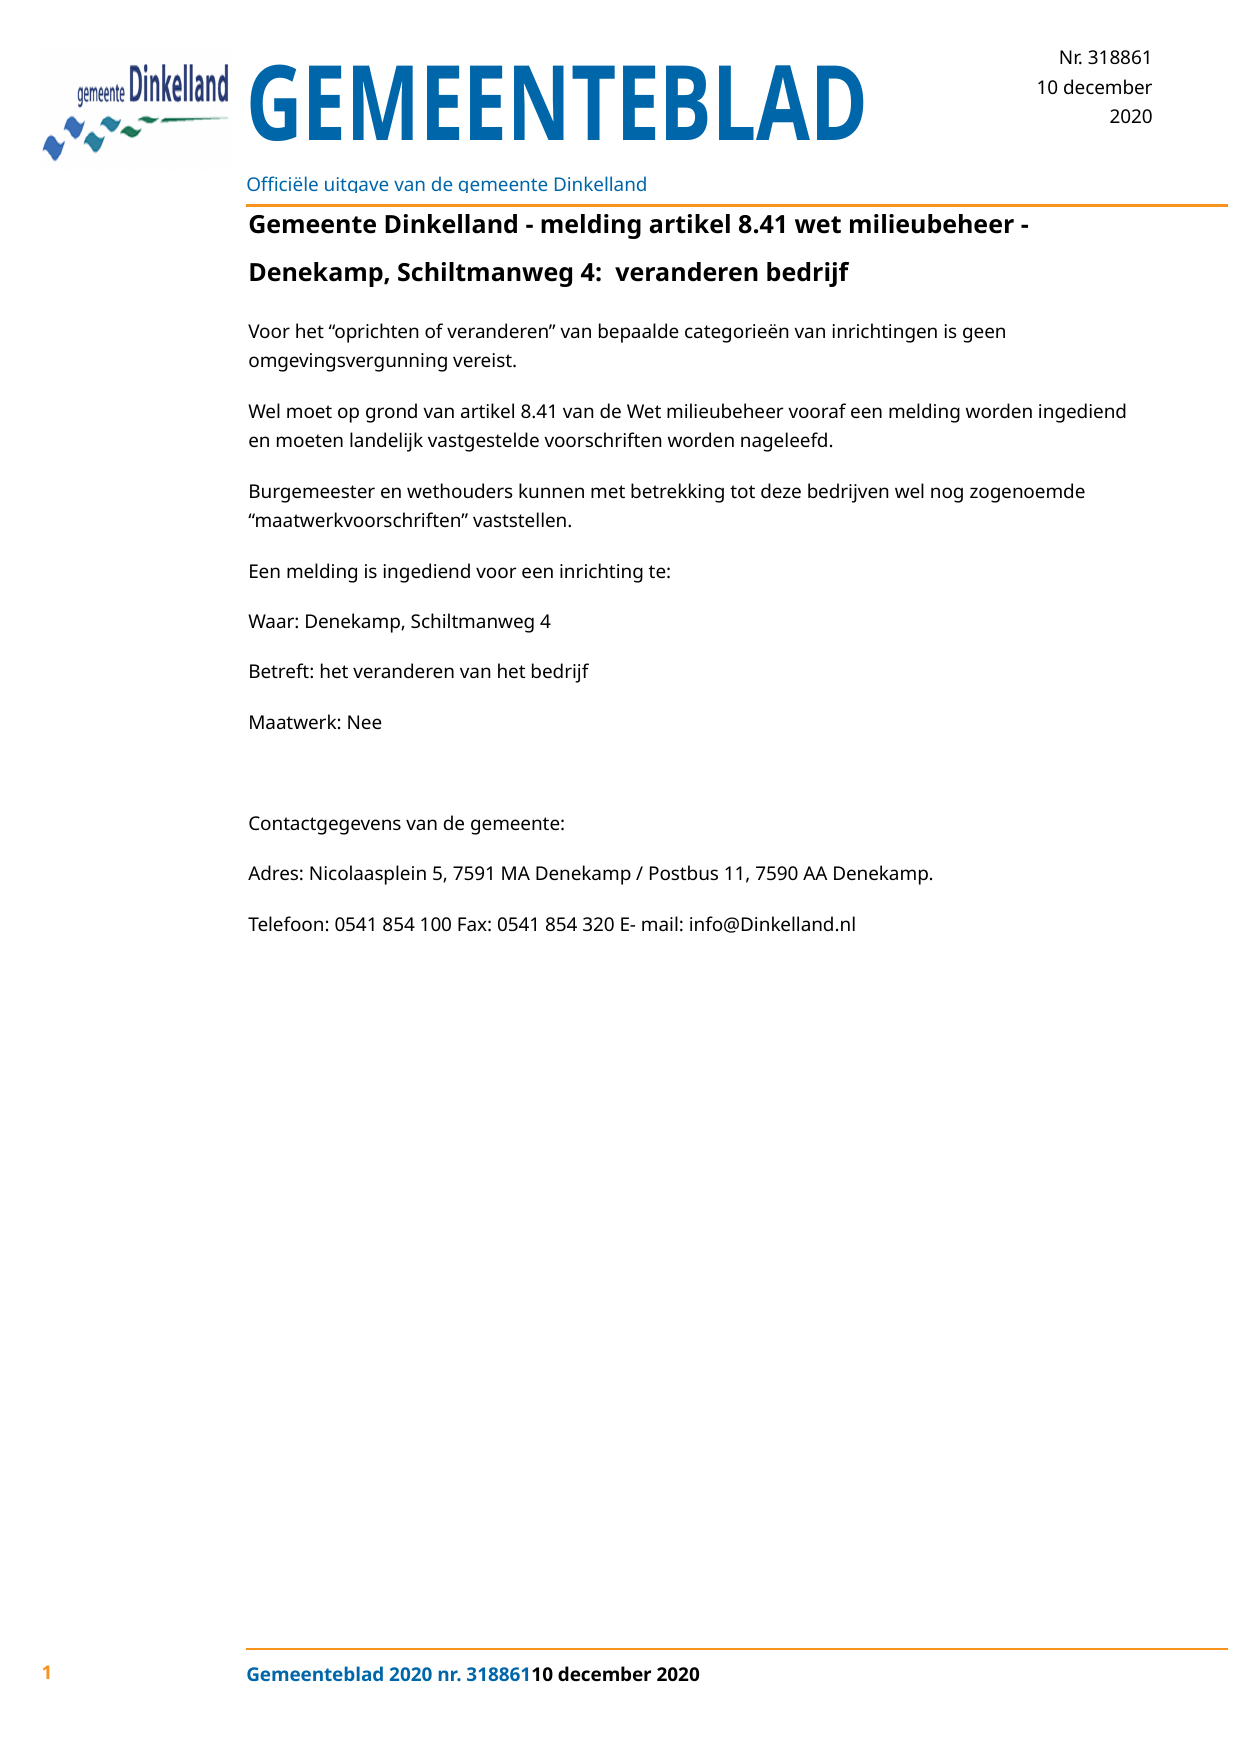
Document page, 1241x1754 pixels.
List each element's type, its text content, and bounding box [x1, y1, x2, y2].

picture [41, 47, 231, 172]
text Voor het “oprichten of veranderen” van bepaalde categorieën van inrichtingen is geen omgevingsvergunning vereist. [248, 318, 1152, 373]
text Burgemeester en wethouders kunnen met betrekking tot deze bedrijven wel nog zogenoemde “maatwerkvoorschriften” vaststellen. [248, 478, 1152, 533]
text Een melding is ingediend voor een inrichting te: [248, 558, 1152, 584]
text Maatwerk: Nee [248, 709, 1152, 735]
text Contactgegevens van de gemeente: [248, 810, 1152, 836]
text Adres: Nicolaasplein 5, 7591 MA Denekamp / Postbus 11, 7590 AA Denekamp. [248, 860, 1152, 886]
text Waar: Denekamp, Schiltmanweg 4 [248, 608, 1152, 634]
text Gemeente Dinkelland - melding artikel 8.41 wet milieubeheer - Denekamp, Schiltmanweg 4: veranderen bedrijf [248, 207, 1152, 288]
text Wel moet op grond van artikel 8.41 van de Wet milieubeheer vooraf een melding worden ingediend en moeten landelijk vastgestelde voorschriften worden nageleefd. [248, 398, 1152, 453]
text Telefoon: 0541 854 100 Fax: 0541 854 320 E- mail: info@Dinkelland.nl [248, 911, 1152, 937]
text Betreft: het veranderen van het bedrijf [248, 659, 1152, 684]
